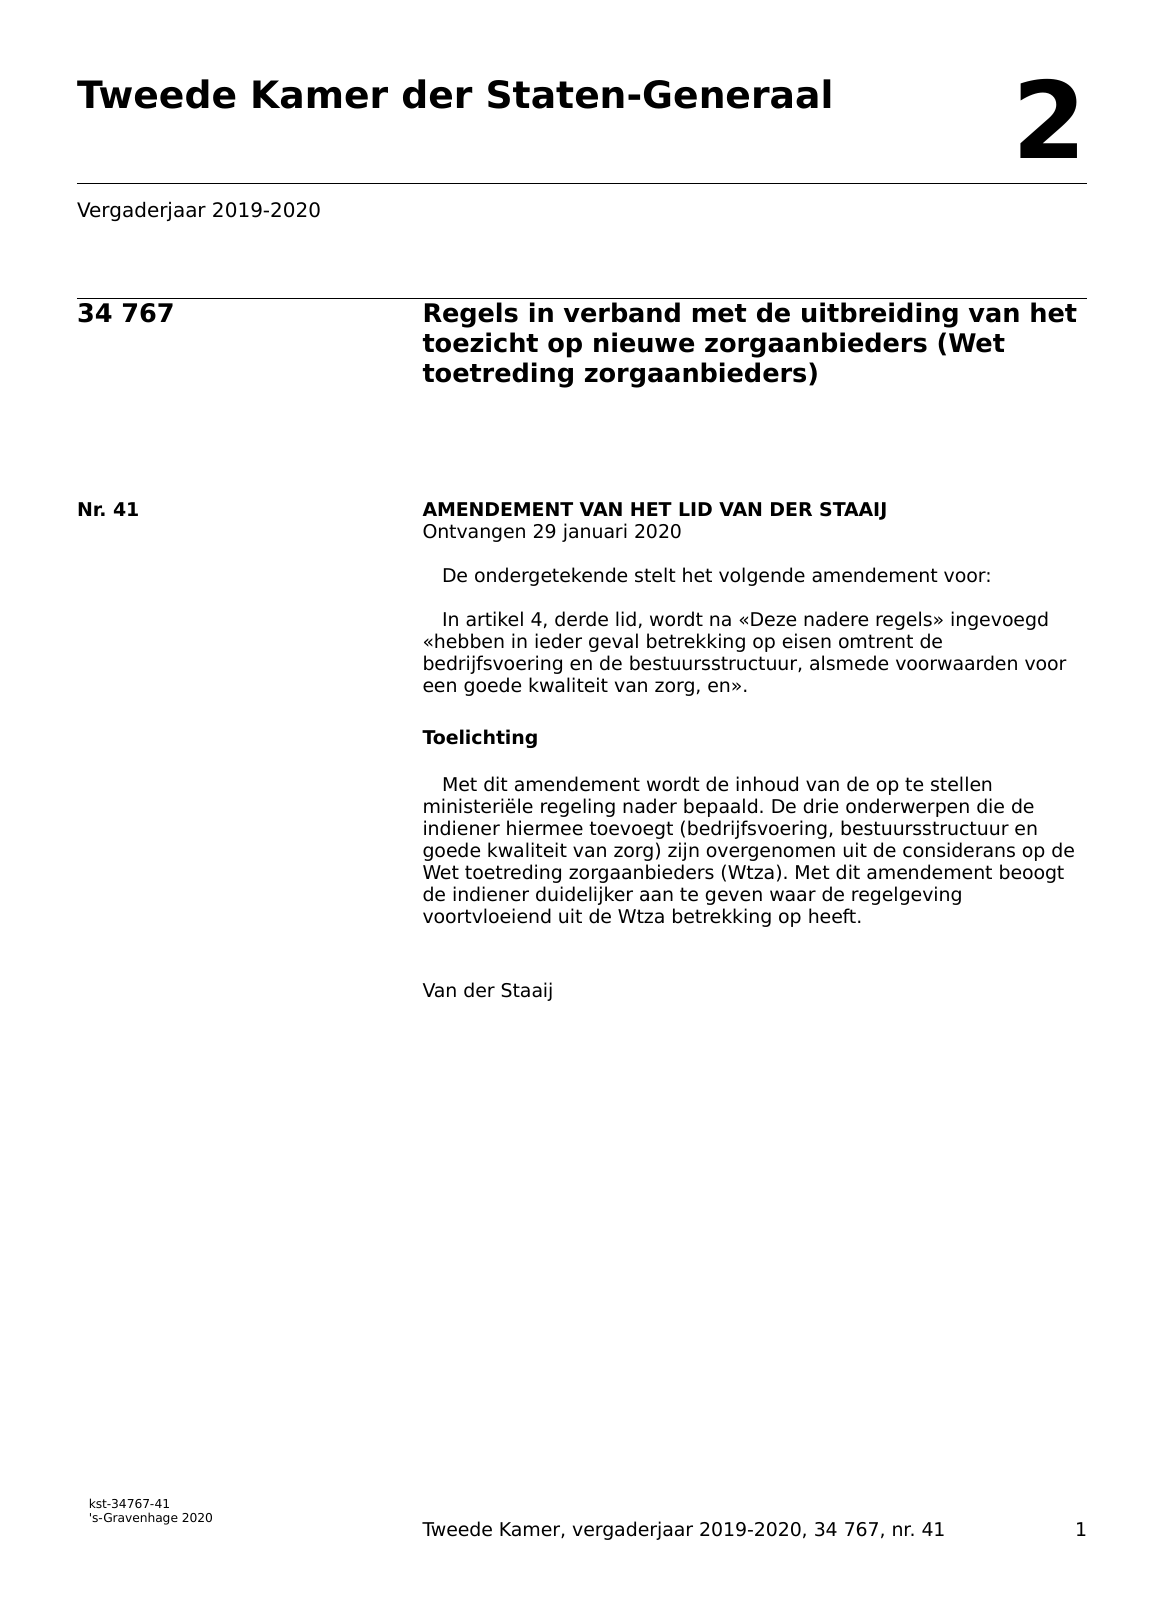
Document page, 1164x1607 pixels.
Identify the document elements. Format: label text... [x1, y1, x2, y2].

table_header Tweede Kamer der Staten-Generaal [77, 59, 886, 183]
text De ondergetekende stelt het volgende amendement voor: [422, 565, 1087, 587]
subtitle Toelichting [422, 727, 1087, 749]
text Met dit amendement wordt de inhoud van de op te stellen ministeriële regeling nader bepaald. De drie onderwerpen die de indiener hiermee toevoegt (bedrijfsvoering, bestuursstructuur en goede kwaliteit van zorg) zijn overgenomen uit de considerans op de Wet toetreding zorgaanbieders (Wtza). Met dit amendement beoogt de indiener duidelijker aan te geven waar de regelgeving voortvloeiend uit de Wtza betrekking op heeft. [422, 774, 1087, 928]
table_cell Vergaderjaar 2019-2020 [77, 184, 1087, 298]
text Van der Staaij [422, 958, 1087, 1002]
subtitle 34 767 Regels in verband met de uitbreiding van het toezicht op nieuwe zorgaanbieders (Wet toetreding zorgaanbieders) [77, 299, 1087, 388]
table_header 2 [886, 59, 1087, 183]
text 's-Gravenhage 2020 [88, 1511, 323, 1525]
text Ontvangen 29 januari 2020 [422, 521, 1087, 543]
text kst-34767-41 [88, 1497, 323, 1511]
subtitle Nr. 41 AMENDEMENT VAN HET LID VAN DER STAAIJ [77, 499, 1087, 521]
text In artikel 4, derde lid, wordt na «Deze nadere regels» ingevoegd «hebben in ieder geval betrekking op eisen omtrent de bedrijfsvoering en de bestuursstructuur, alsmede voorwaarden voor een goede kwaliteit van zorg, en». [422, 609, 1087, 697]
